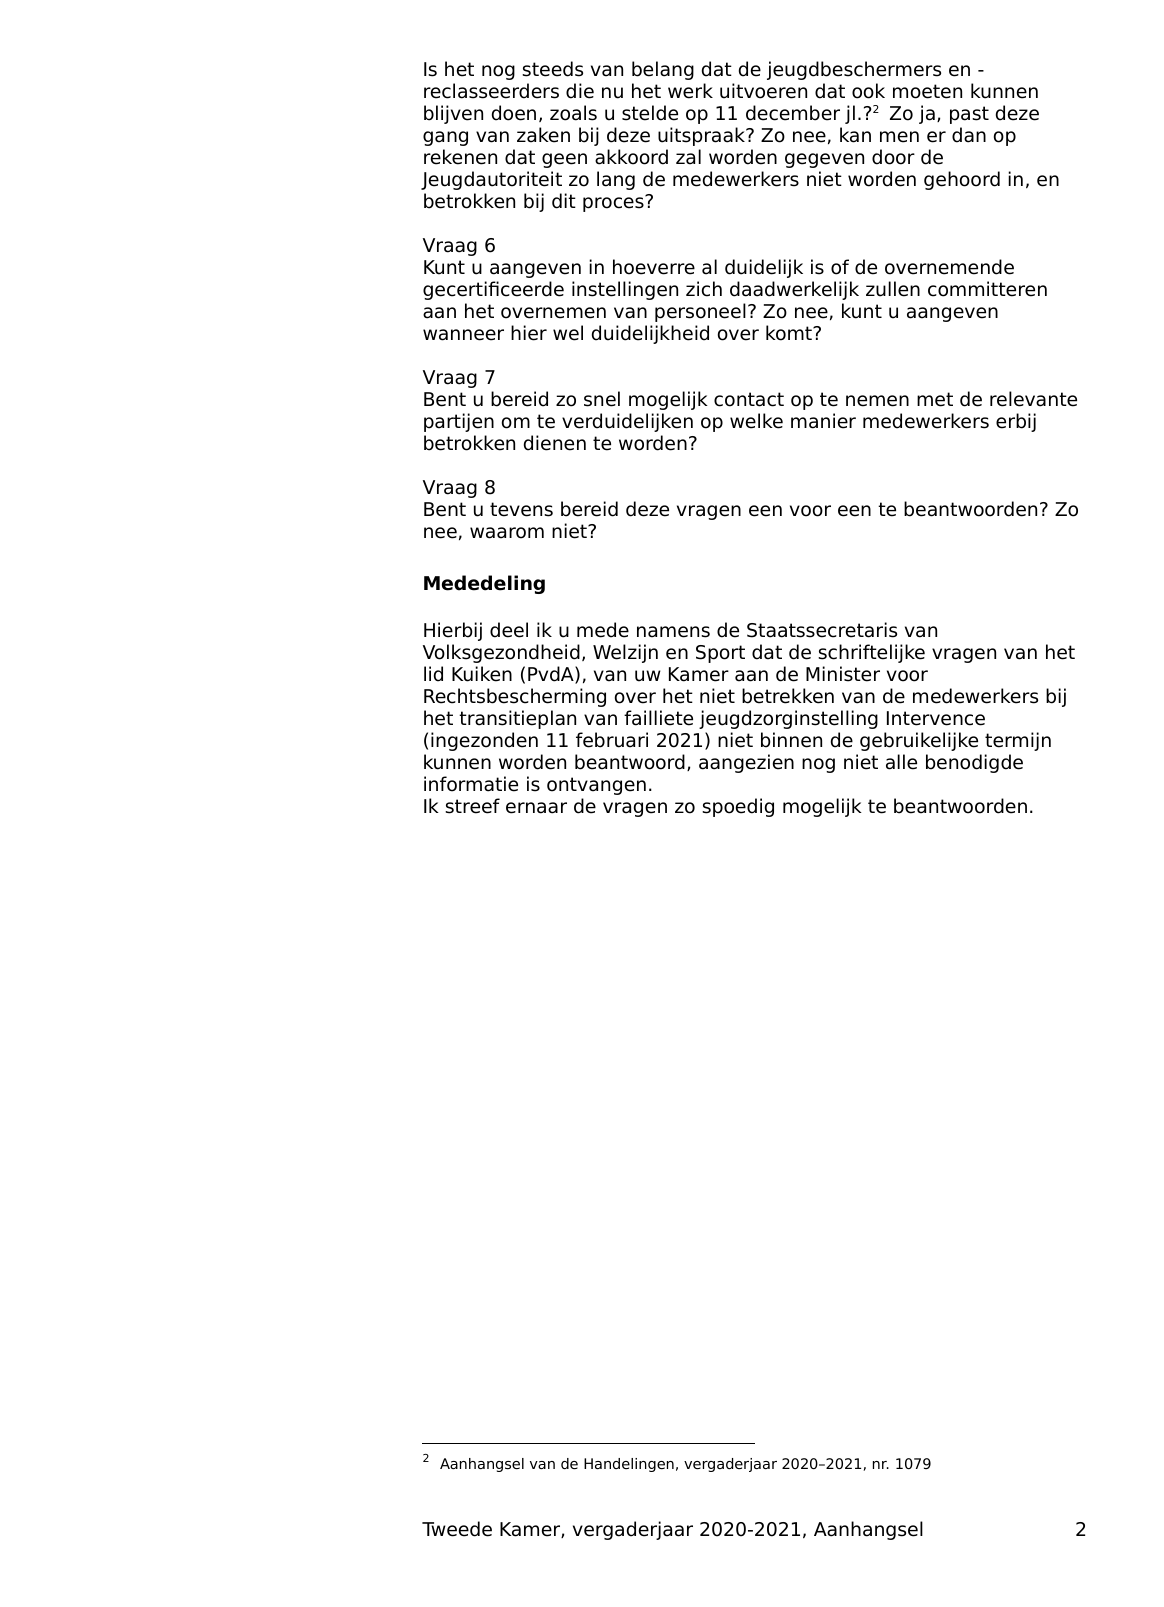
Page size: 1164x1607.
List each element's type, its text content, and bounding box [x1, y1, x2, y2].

text Hierbij deel ik u mede namens de Staatssecretaris van Volksgezondheid, Welzijn en Sport dat de schriftelijke vragen van het lid Kuiken (PvdA), van uw Kamer aan de Minister voor Rechtsbescherming over het niet betrekken van de medewerkers bij het transitieplan van failliete jeugdzorginstelling Intervence (ingezonden 11 februari 2021) niet binnen de gebruikelijke termijn kunnen worden beantwoord, aangezien nog niet alle benodigde informatie is ontvangen. [422, 620, 1087, 796]
text Aanhangsel van de Handelingen, vergaderjaar 2020–2021, nr. 1079 [422, 1452, 1087, 1474]
text Is het nog steeds van belang dat de jeugdbeschermers en -reclasseerders die nu het werk uitvoeren dat ook moeten kunnen blijven doen, zoals u stelde op 11 december jl.? Zo ja, past deze gang van zaken bij deze uitspraak? Zo nee, kan men er dan op rekenen dat geen akkoord zal worden gegeven door de Jeugdautoriteit zo lang de medewerkers niet worden gehoord in, en betrokken bij dit proces? [422, 59, 1087, 213]
text Vraag 8 [422, 477, 1087, 499]
subtitle Mededeling [422, 573, 1087, 595]
text Kunt u aangeven in hoeverre al duidelijk is of de overnemende gecertificeerde instellingen zich daadwerkelijk zullen committeren aan het overnemen van personeel? Zo nee, kunt u aangeven wanneer hier wel duidelijkheid over komt? [422, 257, 1087, 345]
text Vraag 7 [422, 367, 1087, 389]
text Ik streef ernaar de vragen zo spoedig mogelijk te beantwoorden. [422, 796, 1087, 818]
text Bent u tevens bereid deze vragen een voor een te beantwoorden? Zo nee, waarom niet? [422, 499, 1087, 543]
text Vraag 6 [422, 235, 1087, 257]
text Bent u bereid zo snel mogelijk contact op te nemen met de relevante partijen om te verduidelijken op welke manier medewerkers erbij betrokken dienen te worden? [422, 389, 1087, 455]
